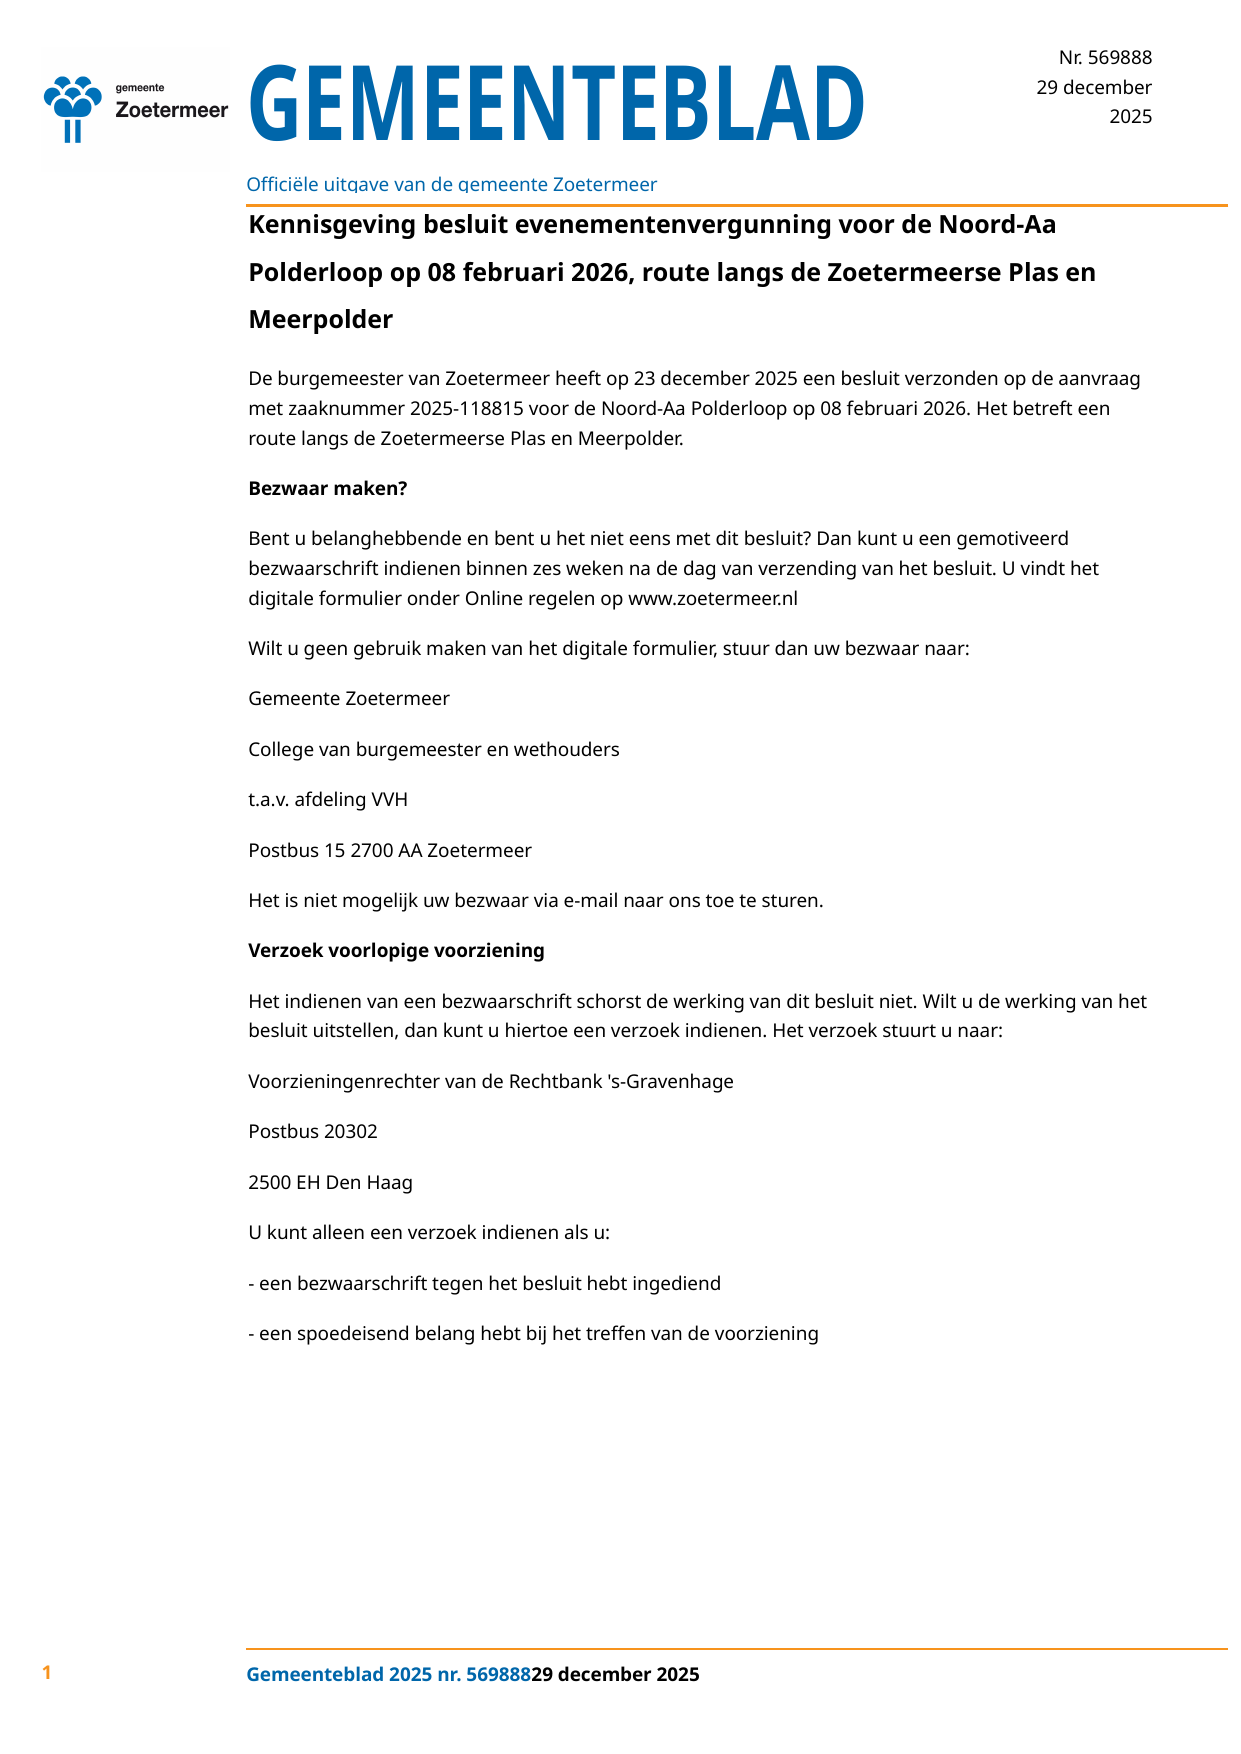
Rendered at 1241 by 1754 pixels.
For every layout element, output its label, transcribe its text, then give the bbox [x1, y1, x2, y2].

text U kunt alleen een verzoek indienen als u: [248, 1219, 1152, 1245]
text Het is niet mogelijk uw bezwaar via e-mail naar ons toe te sturen. [248, 887, 1152, 913]
text Verzoek voorlopige voorziening [248, 938, 1152, 963]
text - een bezwaarschrift tegen het besluit hebt ingediend [248, 1270, 1152, 1295]
text Bezwaar maken? [248, 475, 1152, 501]
text Bent u belanghebbende en bent u het niet eens met dit besluit? Dan kunt u een gemotiveerd bezwaarschrift indienen binnen zes weken na de dag van verzending van het besluit. U vindt het digitale formulier onder Online regelen op www.zoetermeer.nl [248, 526, 1152, 610]
text College van burgemeester en wethouders [248, 736, 1152, 762]
text De burgemeester van Zoetermeer heeft op 23 december 2025 een besluit verzonden op de aanvraag met zaaknummer 2025-118815 voor de Noord-Aa Polderloop op 08 februari 2026. Het betreft een route langs de Zoetermeerse Plas en Meerpolder. [248, 366, 1152, 450]
text Kennisgeving besluit evenementenvergunning voor de Noord-Aa Polderloop op 08 februari 2026, route langs de Zoetermeerse Plas en Meerpolder [248, 207, 1152, 336]
text Wilt u geen gebruik maken van het digitale formulier, stuur dan uw bezwaar naar: [248, 635, 1152, 661]
text - een spoedeisend belang hebt bij het treffen van de voorziening [248, 1320, 1152, 1346]
picture [41, 47, 231, 172]
text 2500 EH Den Haag [248, 1169, 1152, 1194]
text Voorzieningenrechter van de Rechtbank 's-Gravenhage [248, 1068, 1152, 1094]
text Postbus 15 2700 AA Zoetermeer [248, 837, 1152, 862]
text Het indienen van een bezwaarschrift schorst de werking van dit besluit niet. Wilt u de werking van het besluit uitstellen, dan kunt u hiertoe een verzoek indienen. Het verzoek stuurt u naar: [248, 988, 1152, 1043]
text t.a.v. afdeling VVH [248, 786, 1152, 812]
text Postbus 20302 [248, 1118, 1152, 1144]
text Gemeente Zoetermeer [248, 686, 1152, 711]
